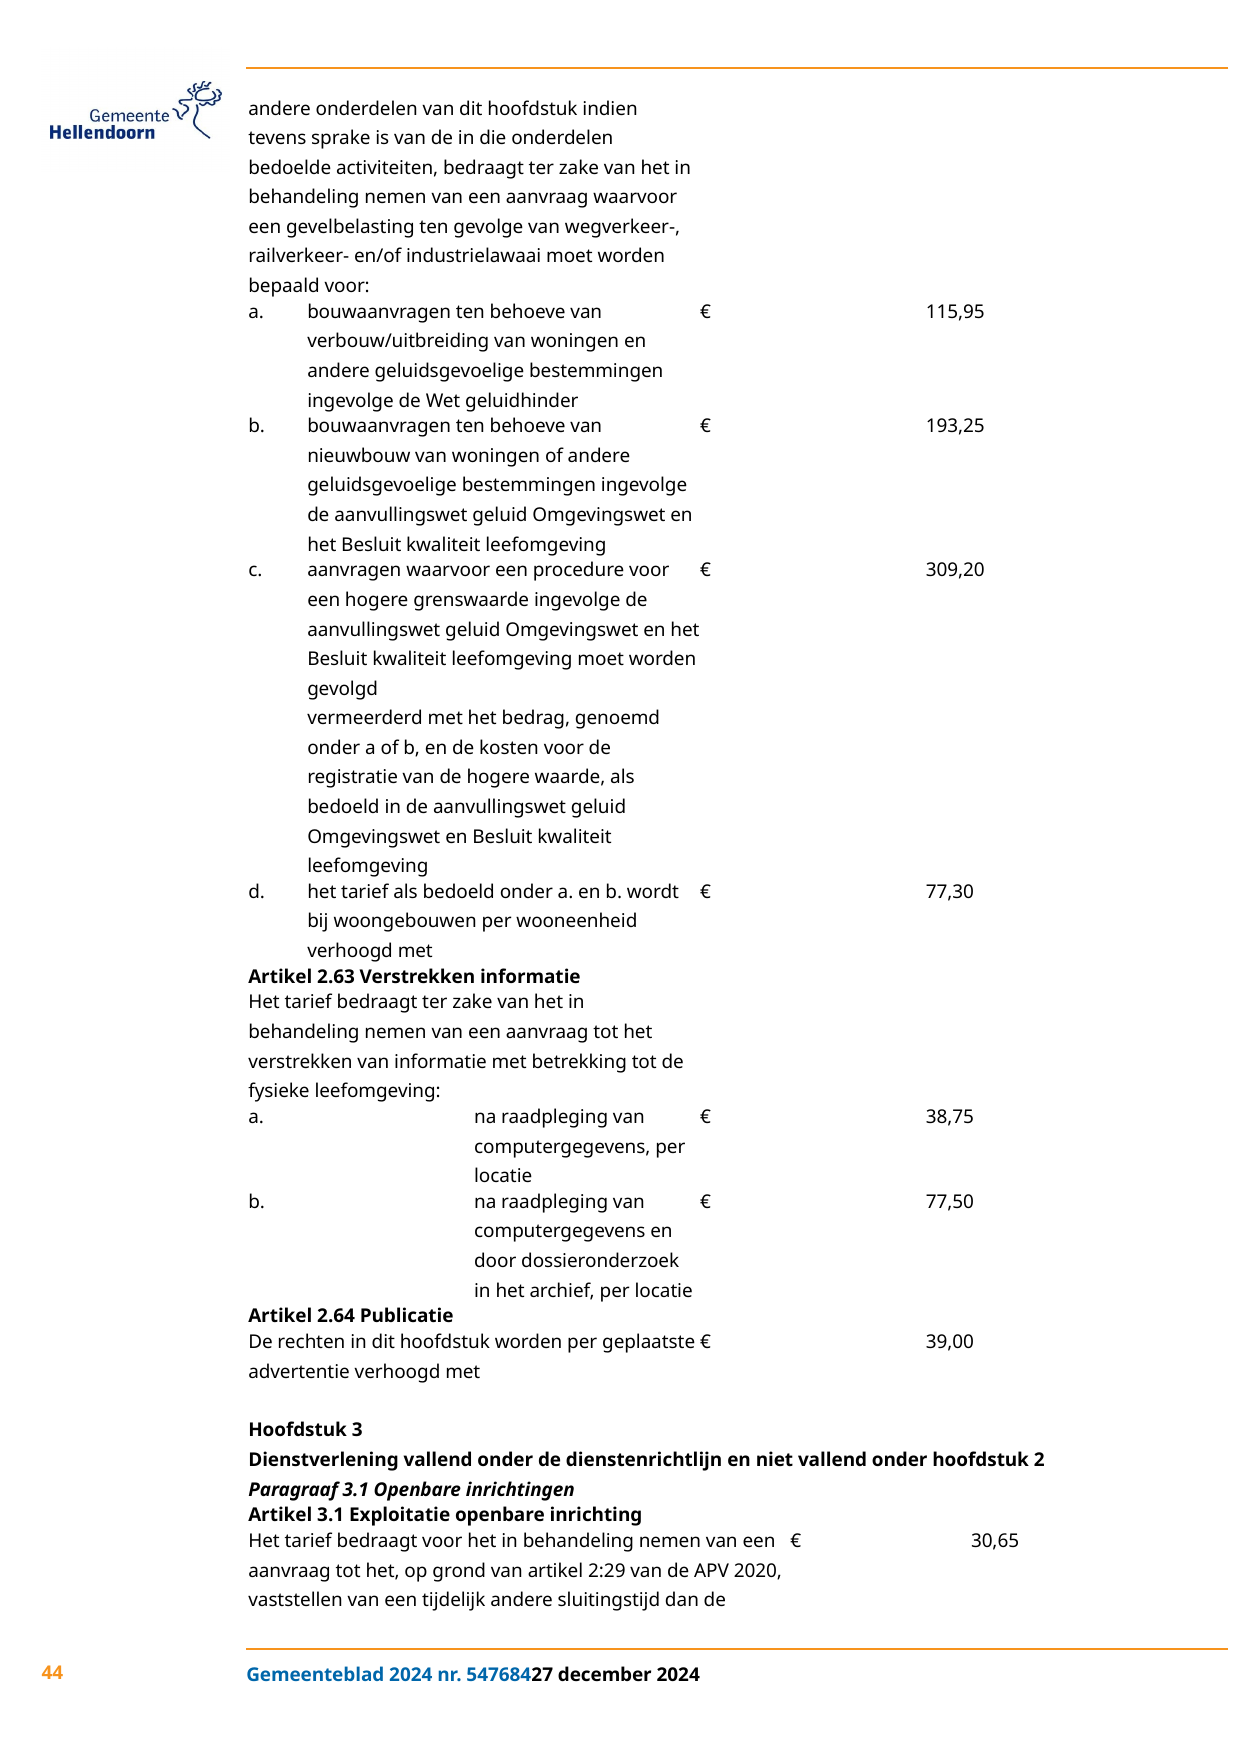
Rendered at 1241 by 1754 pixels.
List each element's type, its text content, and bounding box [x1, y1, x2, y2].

table_cell 115,95 [926, 298, 1152, 412]
table_cell € [700, 1103, 926, 1188]
table_cell € [700, 557, 926, 878]
table_cell [926, 989, 1152, 1103]
table_cell bouwaanvragen ten behoeve van verbouw/uitbreiding van woningen en andere geluidsgevoelige bestemmingen ingevolge de Wet geluidhinder [248, 298, 700, 412]
picture [41, 47, 231, 172]
table_cell € [700, 413, 926, 557]
table_cell Artikel 2.64 Publicatie [248, 1303, 1152, 1328]
table_cell € [700, 1328, 926, 1384]
table_cell [926, 95, 1152, 298]
table_cell Het tarief bedraagt ter zake van het in behandeling nemen van een aanvraag tot het verstrekken van informatie met betrekking tot de fysieke leefomgeving: [248, 989, 700, 1103]
table_header Paragraaf 3.1 Openbare inrichtingen [248, 1476, 1152, 1501]
table_cell Het tarief bedraagt voor het in behandeling nemen van een aanvraag tot het, op grond van artikel 2:29 van de APV 2020, vaststellen van een tijdelijk andere sluitingstijd dan de [248, 1527, 790, 1612]
table_cell Artikel 2.63 Verstrekken informatie [248, 963, 1152, 989]
table_cell a. [248, 1103, 474, 1188]
table_cell 38,75 [926, 1103, 1152, 1188]
table_cell b. [248, 1188, 474, 1303]
table_cell 193,25 [926, 413, 1152, 557]
table_cell het tarief als bedoeld onder a. en b. wordt bij woongebouwen per wooneenheid verhoogd met [248, 878, 700, 963]
table_cell andere onderdelen van dit hoofdstuk indien tevens sprake is van de in die onderdelen bedoelde activiteiten, bedraagt ter zake van het in behandeling nemen van een aanvraag waarvoor een gevelbelasting ten gevolge van wegverkeer-, railverkeer- en/of industrielawaai moet worden bepaald voor: [248, 95, 700, 298]
table_cell na raadpleging van computergegevens, per locatie [474, 1103, 700, 1188]
text Hoofdstuk 3 [248, 1416, 1152, 1442]
table_cell [700, 95, 926, 298]
table_cell bouwaanvragen ten behoeve van nieuwbouw van woningen of andere geluidsgevoelige bestemmingen ingevolge de aanvullingswet geluid Omgevingswet en het Besluit kwaliteit leefomgeving [248, 413, 700, 557]
table_cell na raadpleging van computergegevens en door dossieronderzoek in het archief, per locatie [474, 1188, 700, 1303]
table_cell 30,65 [971, 1527, 1152, 1612]
table_cell € [700, 878, 926, 963]
table_cell Artikel 3.1 Exploitatie openbare inrichting [248, 1501, 1152, 1527]
table_cell [700, 989, 926, 1103]
table_cell € [790, 1527, 971, 1612]
table_cell De rechten in dit hoofdstuk worden per geplaatste advertentie verhoogd met [248, 1328, 700, 1384]
table_cell aanvragen waarvoor een procedure voor een hogere grenswaarde ingevolge de aanvullingswet geluid Omgevingswet en het Besluit kwaliteit leefomgeving moet worden gevolgd vermeerderd met het bedrag, genoemd onder a of b, en de kosten voor de registratie van de hogere waarde, als bedoeld in de aanvullingswet geluid Omgevingswet en Besluit kwaliteit leefomgeving [248, 557, 700, 878]
table_cell 309,20 [926, 557, 1152, 878]
table_cell € [700, 1188, 926, 1303]
table_cell 77,30 [926, 878, 1152, 963]
table_cell 77,50 [926, 1188, 1152, 1303]
text Dienstverlening vallend onder de dienstenrichtlijn en niet vallend onder hoofdstuk 2 [248, 1446, 1152, 1472]
table_cell € [700, 298, 926, 412]
table_cell 39,00 [926, 1328, 1152, 1384]
